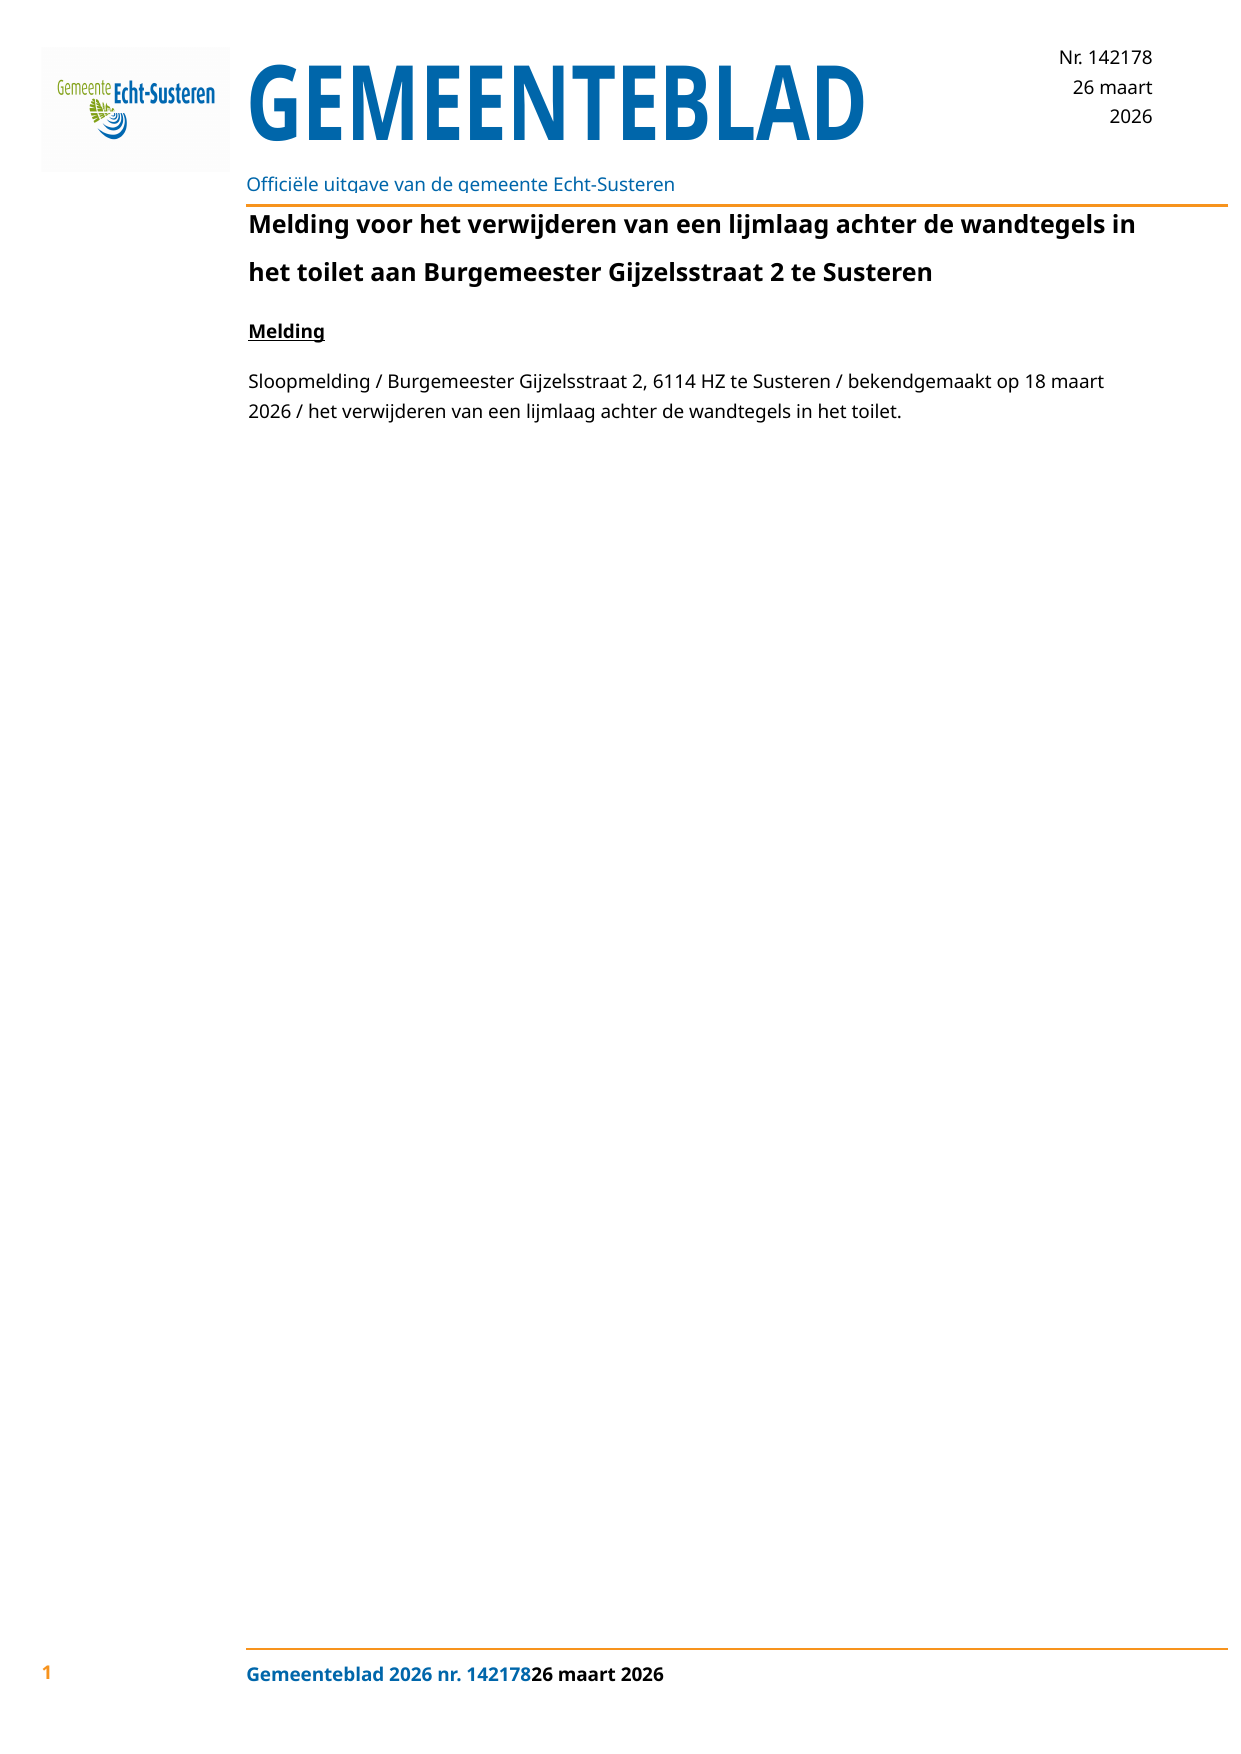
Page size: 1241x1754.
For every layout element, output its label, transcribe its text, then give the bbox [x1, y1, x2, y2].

text Sloopmelding / Burgemeester Gijzelsstraat 2, 6114 HZ te Susteren / bekendgemaakt op 18 maart 2026 / het verwijderen van een lijmlaag achter de wandtegels in het toilet. [248, 368, 1152, 424]
text Melding voor het verwijderen van een lijmlaag achter de wandtegels in het toilet aan Burgemeester Gijzelsstraat 2 te Susteren [248, 207, 1152, 288]
text Melding [248, 318, 1152, 344]
picture [41, 47, 231, 172]
